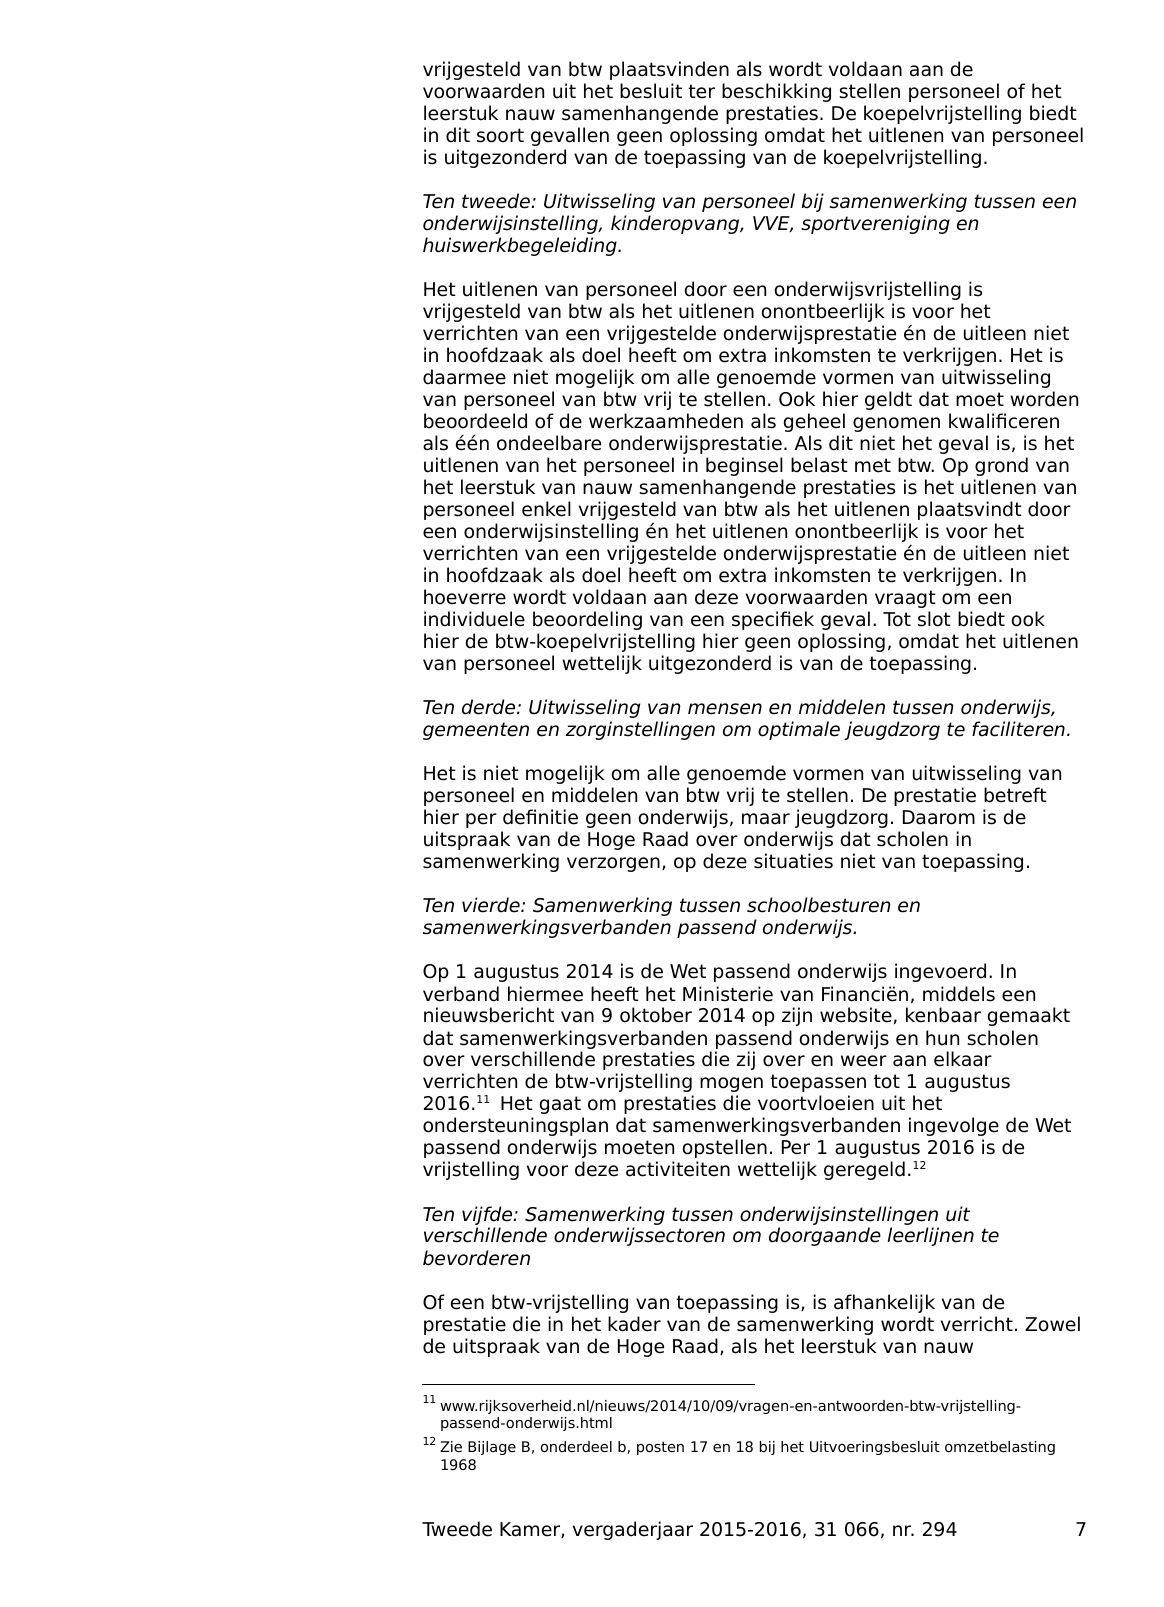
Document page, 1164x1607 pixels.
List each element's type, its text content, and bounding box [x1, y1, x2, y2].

text Ten vierde: Samenwerking tussen schoolbesturen en samenwerkingsverbanden passend onderwijs. [422, 895, 1087, 939]
text Het uitlenen van personeel door een onderwijsvrijstelling is vrijgesteld van btw als het uitlenen onontbeerlijk is voor het verrichten van een vrijgestelde onderwijsprestatie én de uitleen niet in hoofdzaak als doel heeft om extra inkomsten te verkrijgen. Het is daarmee niet mogelijk om alle genoemde vormen van uitwisseling van personeel van btw vrij te stellen. Ook hier geldt dat moet worden beoordeeld of de werkzaamheden als geheel genomen kwalificeren als één ondeelbare onderwijsprestatie. Als dit niet het geval is, is het uitlenen van het personeel in beginsel belast met btw. Op grond van het leerstuk van nauw samenhangende prestaties is het uitlenen van personeel enkel vrijgesteld van btw als het uitlenen plaatsvindt door een onderwijsinstelling én het uitlenen onontbeerlijk is voor het verrichten van een vrijgestelde onderwijsprestatie én de uitleen niet in hoofdzaak als doel heeft om extra inkomsten te verkrijgen. In hoeverre wordt voldaan aan deze voorwaarden vraagt om een individuele beoordeling van een specifiek geval. Tot slot biedt ook hier de btw-koepelvrijstelling hier geen oplossing, omdat het uitlenen van personeel wettelijk uitgezonderd is van de toepassing. [422, 279, 1087, 675]
text Ten derde: Uitwisseling van mensen en middelen tussen onderwijs, gemeenten en zorginstellingen om optimale jeugdzorg te faciliteren. [422, 697, 1087, 741]
text Of een btw-vrijstelling van toepassing is, is afhankelijk van de prestatie die in het kader van de samenwerking wordt verricht. Zowel de uitspraak van de Hoge Raad, als het leerstuk van nauw [422, 1292, 1087, 1357]
subtitle Ten vijfde: Samenwerking tussen onderwijsinstellingen uit verschillende onderwijssectoren om doorgaande leerlijnen te bevorderen [422, 1203, 1087, 1269]
text Op 1 augustus 2014 is de Wet passend onderwijs ingevoerd. In verband hiermee heeft het Ministerie van Financiën, middels een nieuwsbericht van 9 oktober 2014 op zijn website, kenbaar gemaakt dat samenwerkingsverbanden passend onderwijs en hun scholen over verschillende prestaties die zij over en weer aan elkaar verrichten de btw-vrijstelling mogen toepassen tot 1 augustus 2016. Het gaat om prestaties die voortvloeien uit het ondersteuningsplan dat samenwerkingsverbanden ingevolge de Wet passend onderwijs moeten opstellen. Per 1 augustus 2016 is de vrijstelling voor deze activiteiten wettelijk geregeld. [422, 961, 1087, 1181]
text Het is niet mogelijk om alle genoemde vormen van uitwisseling van personeel en middelen van btw vrij te stellen. De prestatie betreft hier per definitie geen onderwijs, maar jeugdzorg. Daarom is de uitspraak van de Hoge Raad over onderwijs dat scholen in samenwerking verzorgen, op deze situaties niet van toepassing. [422, 763, 1087, 873]
text vrijgesteld van btw plaatsvinden als wordt voldaan aan de voorwaarden uit het besluit ter beschikking stellen personeel of het leerstuk nauw samenhangende prestaties. De koepelvrijstelling biedt in dit soort gevallen geen oplossing omdat het uitlenen van personeel is uitgezonderd van de toepassing van de koepelvrijstelling. [422, 59, 1087, 169]
text Ten tweede: Uitwisseling van personeel bij samenwerking tussen een onderwijsinstelling, kinderopvang, VVE, sportvereniging en huiswerkbegeleiding. [422, 191, 1087, 257]
text Zie Bijlage B, onderdeel b, posten 17 en 18 bij het Uitvoeringsbesluit omzetbelasting 1968 [422, 1435, 1087, 1474]
text www.rijksoverheid.nl/nieuws/2014/10/09/vragen-en-antwoorden-btw-vrijstelling-passend-onderwijs.html [422, 1393, 1087, 1432]
